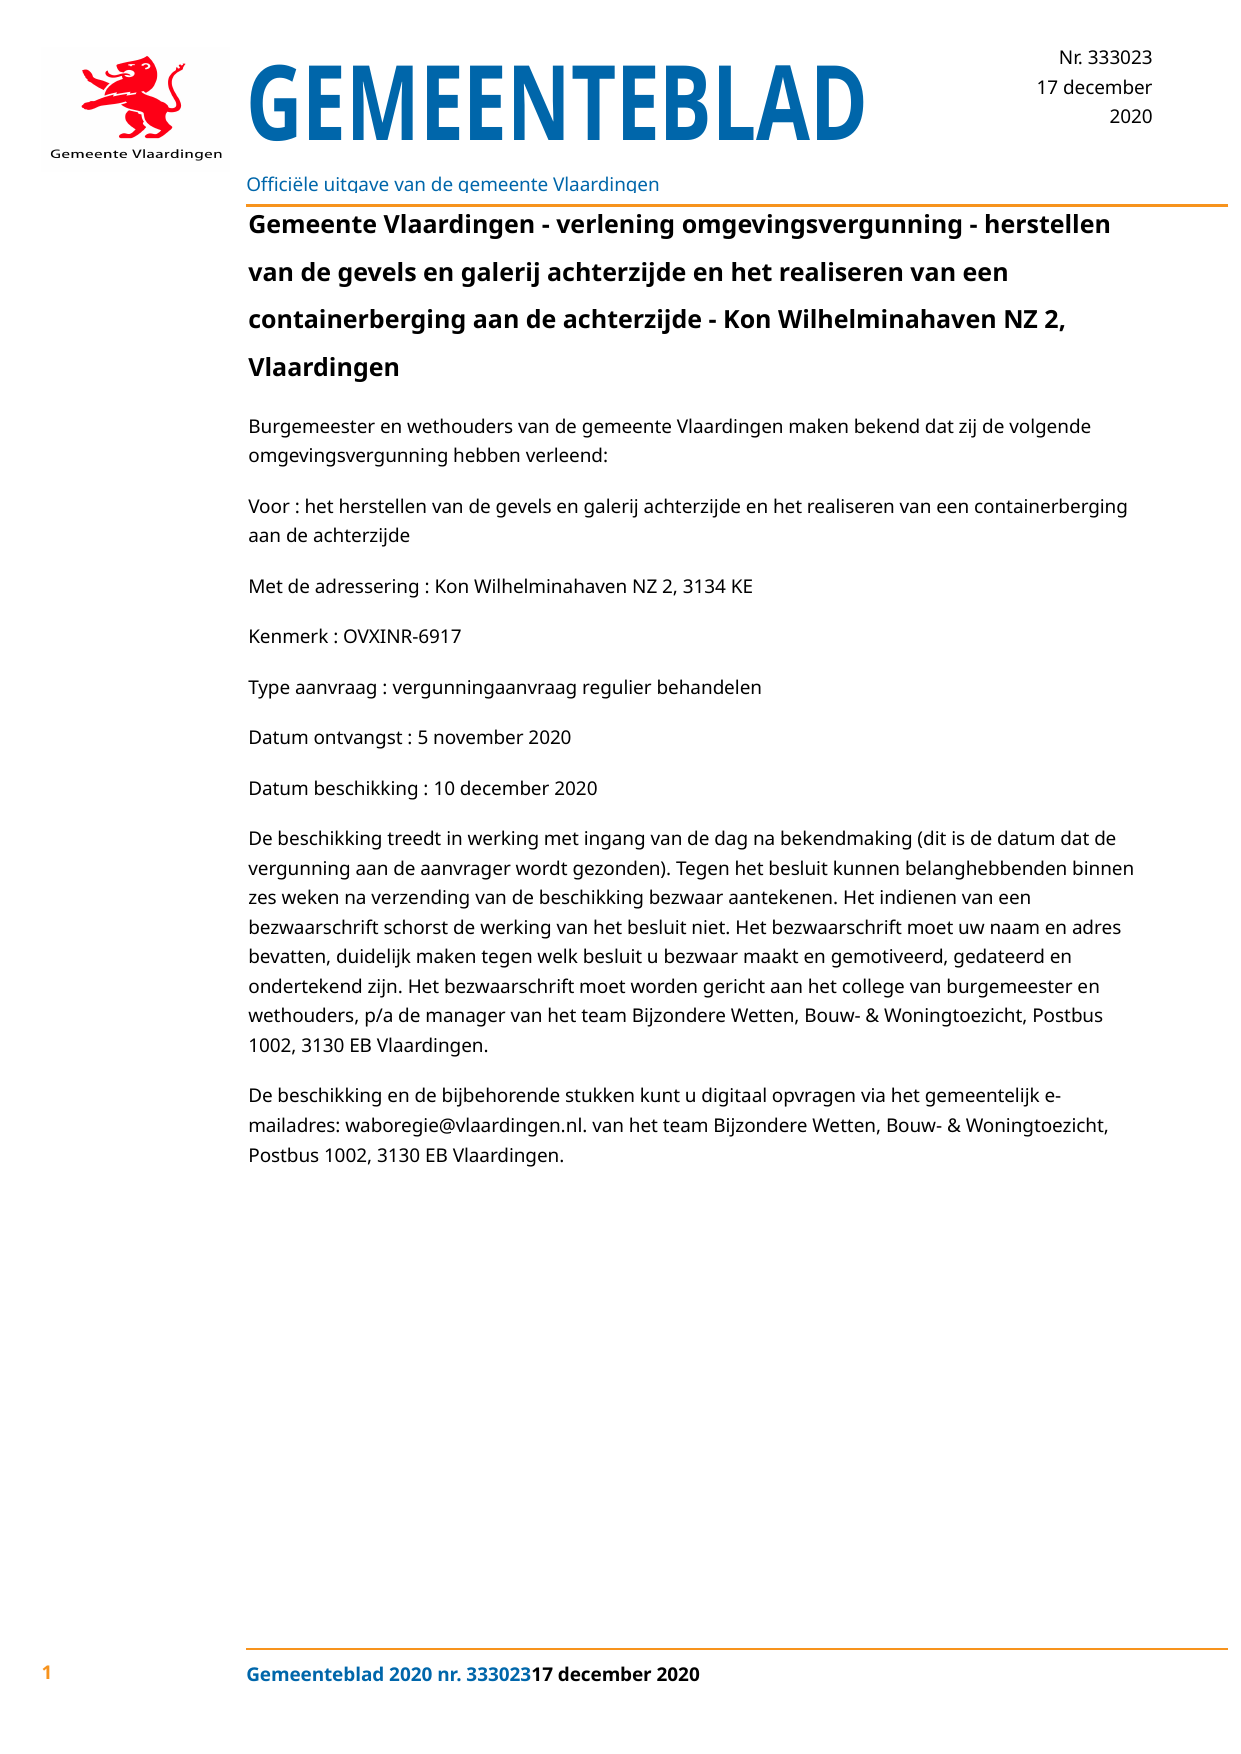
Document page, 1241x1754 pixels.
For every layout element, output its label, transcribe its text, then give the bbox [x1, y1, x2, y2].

text Met de adressering : Kon Wilhelminahaven NZ 2, 3134 KE [248, 573, 1152, 599]
text Burgemeester en wethouders van de gemeente Vlaardingen maken bekend dat zij de volgende omgevingsvergunning hebben verleend: [248, 413, 1152, 468]
text De beschikking en de bijbehorende stukken kunt u digitaal opvragen via het gemeentelijk e-mailadres: waboregie@vlaardingen.nl. van het team Bijzondere Wetten, Bouw- & Woningtoezicht, Postbus 1002, 3130 EB Vlaardingen. [248, 1083, 1152, 1168]
text Datum beschikking : 10 december 2020 [248, 775, 1152, 801]
text Gemeente Vlaardingen - verlening omgevingsvergunning - herstellen van de gevels en galerij achterzijde en het realiseren van een containerberging aan de achterzijde - Kon Wilhelminahaven NZ 2, Vlaardingen [248, 207, 1152, 384]
text Type aanvraag : vergunningaanvraag regulier behandelen [248, 674, 1152, 700]
text Voor : het herstellen van de gevels en galerij achterzijde en het realiseren van een containerberging aan de achterzijde [248, 493, 1152, 548]
text De beschikking treedt in werking met ingang van de dag na bekendmaking (dit is de datum dat de vergunning aan de aanvrager wordt gezonden). Tegen het besluit kunnen belanghebbenden binnen zes weken na verzending van de beschikking bezwaar aantekenen. Het indienen van een bezwaarschrift schorst de werking van het besluit niet. Het bezwaarschrift moet uw naam en adres bevatten, duidelijk maken tegen welk besluit u bezwaar maakt en gemotiveerd, gedateerd en ondertekend zijn. Het bezwaarschrift moet worden gericht aan het college van burgemeester en wethouders, p/a de manager van het team Bijzondere Wetten, Bouw- & Woningtoezicht, Postbus 1002, 3130 EB Vlaardingen. [248, 825, 1152, 1058]
picture [41, 47, 231, 172]
text Kenmerk : OVXINR-6917 [248, 623, 1152, 649]
text Datum ontvangst : 5 november 2020 [248, 724, 1152, 750]
